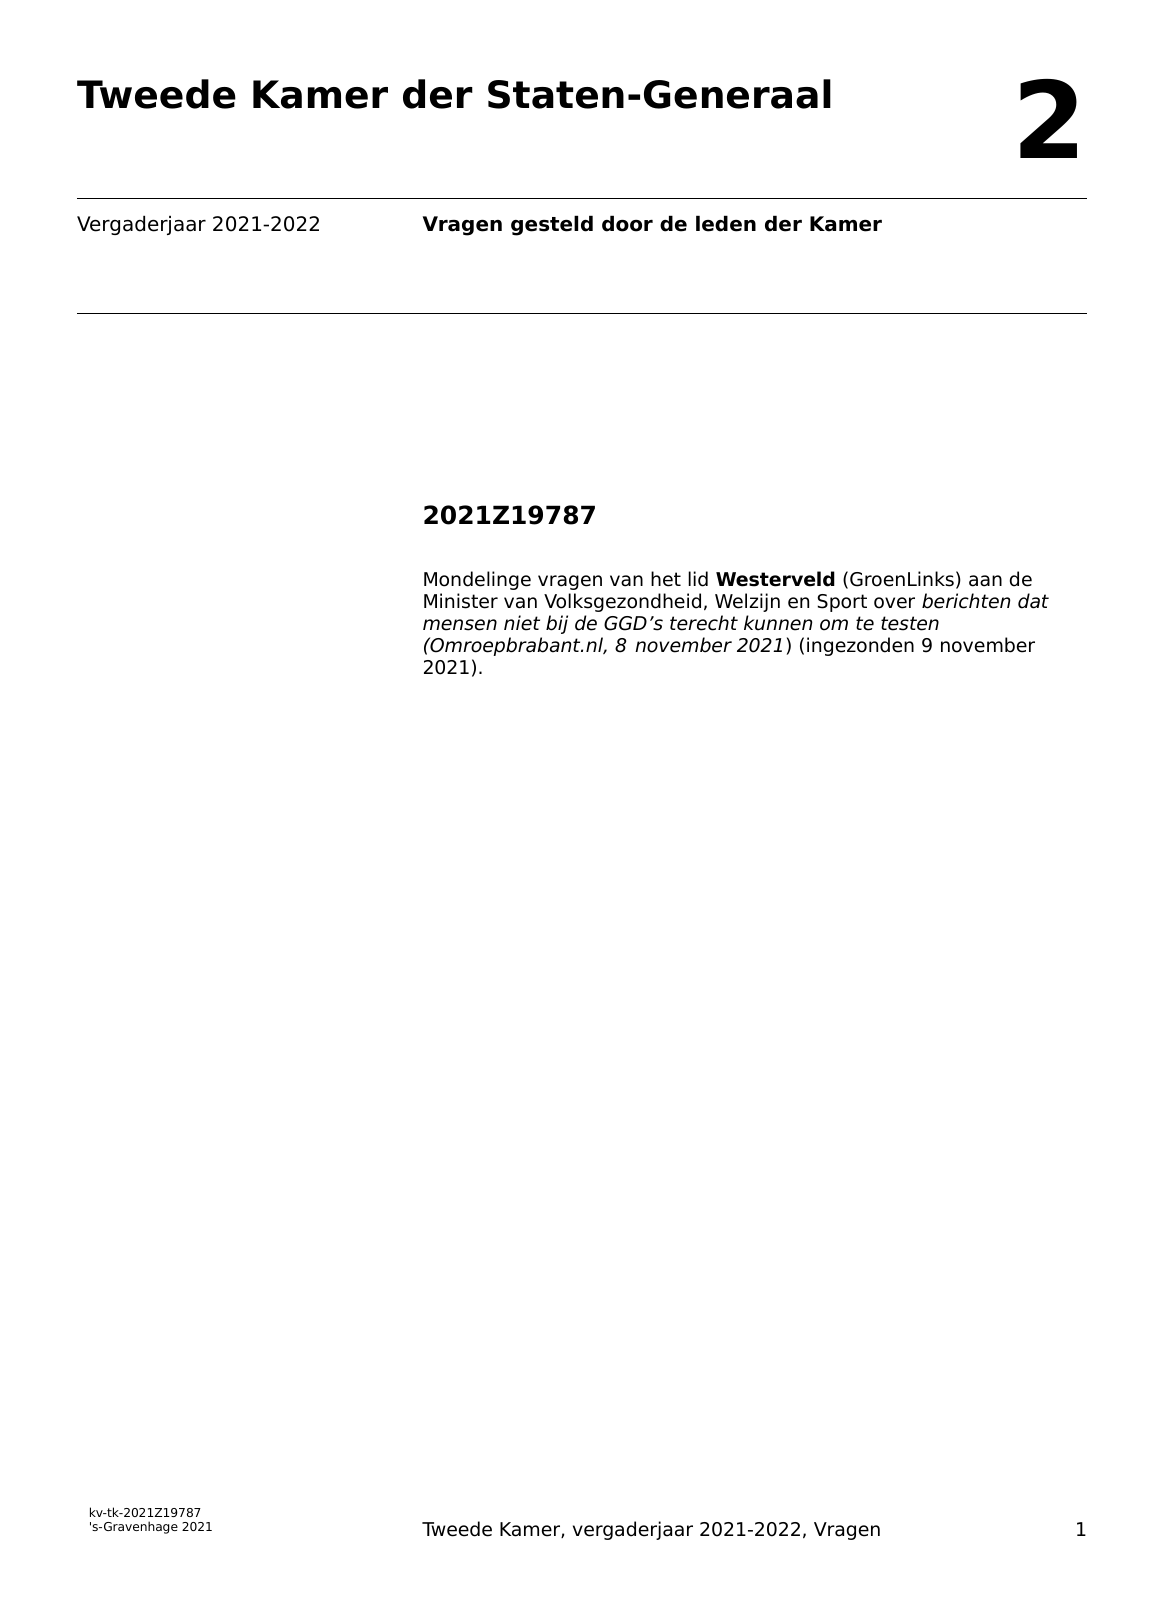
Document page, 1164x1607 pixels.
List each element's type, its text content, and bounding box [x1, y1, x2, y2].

table_cell Vragen gesteld door de leden der Kamer [422, 199, 1087, 313]
text 2021Z19787 [422, 501, 1087, 531]
text 's-Gravenhage 2021 [88, 1520, 323, 1534]
text kv-tk-2021Z19787 [88, 1506, 323, 1520]
table_header Tweede Kamer der Staten-Generaal [77, 59, 886, 198]
table_cell Vergaderjaar 2021-2022 [77, 199, 422, 313]
text Mondelinge vragen van het lid Westerveld (GroenLinks) aan de Minister van Volksgezondheid, Welzijn en Sport over berichten dat mensen niet bij de GGD’s terecht kunnen om te testen (Omroepbrabant.nl, 8 november 2021) (ingezonden 9 november 2021). [422, 569, 1087, 679]
table_header 2 [886, 59, 1087, 198]
